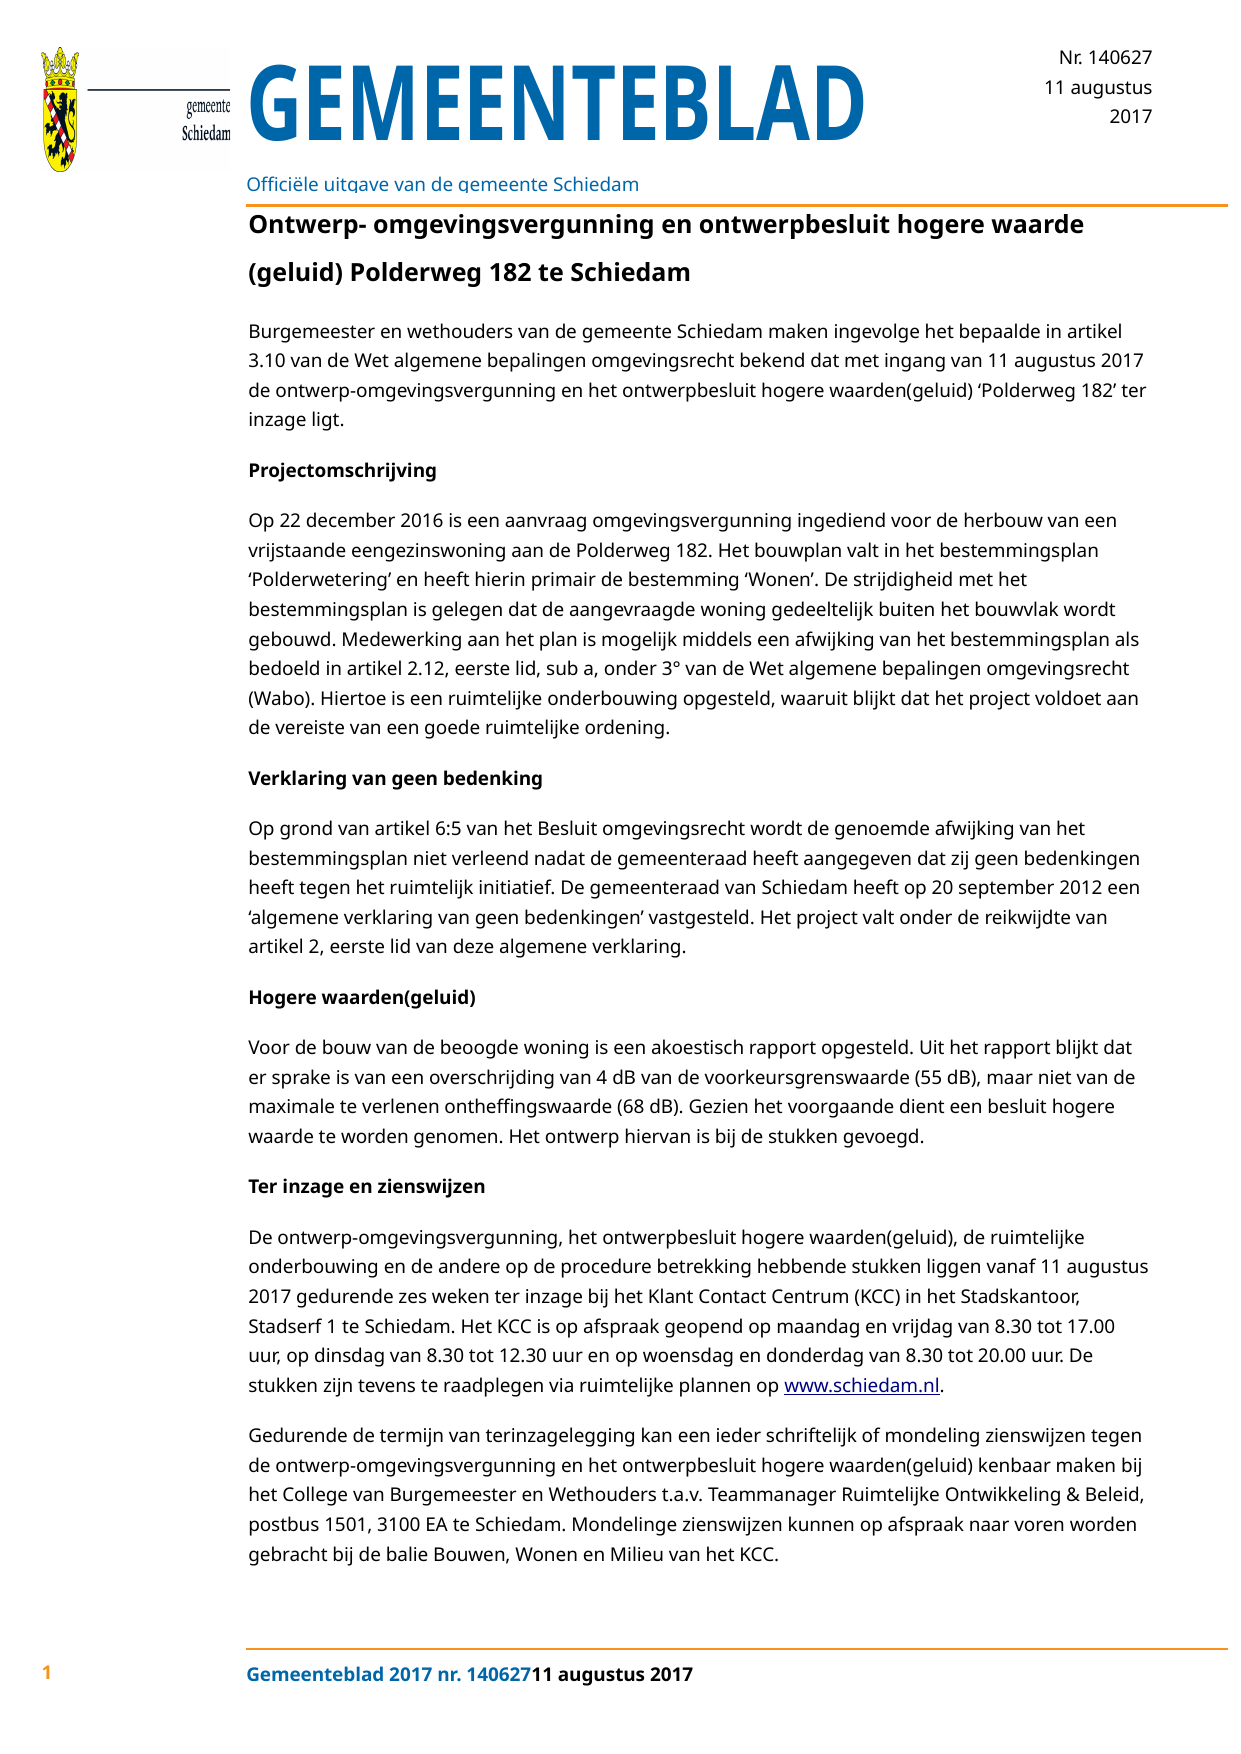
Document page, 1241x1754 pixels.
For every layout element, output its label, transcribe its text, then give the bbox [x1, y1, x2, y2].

text Voor de bouw van de beoogde woning is een akoestisch rapport opgesteld. Uit het rapport blijkt dat er sprake is van een overschrijding van 4 dB van de voorkeursgrenswaarde (55 dB), maar niet van de maximale te verlenen ontheffingswaarde (68 dB). Gezien het voorgaande dient een besluit hogere waarde te worden genomen. Het ontwerp hiervan is bij de stukken gevoegd. [248, 1034, 1152, 1149]
picture [41, 47, 231, 172]
text Op grond van artikel 6:5 van het Besluit omgevingsrecht wordt de genoemde afwijking van het bestemmingsplan niet verleend nadat de gemeenteraad heeft aangegeven dat zij geen bedenkingen heeft tegen het ruimtelijk initiatief. De gemeenteraad van Schiedam heeft op 20 september 2012 een ‘algemene verklaring van geen bedenkingen’ vastgesteld. Het project valt onder de reikwijdte van artikel 2, eerste lid van deze algemene verklaring. [248, 815, 1152, 959]
text De ontwerp-omgevingsvergunning, het ontwerpbesluit hogere waarden(geluid), de ruimtelijke onderbouwing en de andere op de procedure betrekking hebbende stukken liggen vanaf 11 augustus 2017 gedurende zes weken ter inzage bij het Klant Contact Centrum (KCC) in het Stadskantoor, Stadserf 1 te Schiedam. Het KCC is op afspraak geopend op maandag en vrijdag van 8.30 tot 17.00 uur, op dinsdag van 8.30 tot 12.30 uur en op woensdag en donderdag van 8.30 tot 20.00 uur. De stukken zijn tevens te raadplegen via ruimtelijke plannen op www.schiedam.nl. [248, 1224, 1152, 1398]
text Verklaring van geen bedenking [248, 765, 1152, 791]
text Projectomschrijving [248, 457, 1152, 483]
text Hogere waarden(geluid) [248, 984, 1152, 1010]
text Gedurende de termijn van terinzagelegging kan een ieder schriftelijk of mondeling zienswijzen tegen de ontwerp-omgevingsvergunning en het ontwerpbesluit hogere waarden(geluid) kenbaar maken bij het College van Burgemeester en Wethouders t.a.v. Teammanager Ruimtelijke Ontwikkeling & Beleid, postbus 1501, 3100 EA te Schiedam. Mondelinge zienswijzen kunnen op afspraak naar voren worden gebracht bij de balie Bouwen, Wonen en Milieu van het KCC. [248, 1422, 1152, 1567]
text Ontwerp- omgevingsvergunning en ontwerpbesluit hogere waarde (geluid) Polderweg 182 te Schiedam [248, 207, 1152, 288]
text Burgemeester en wethouders van de gemeente Schiedam maken ingevolge het bepaalde in artikel 3.10 van de Wet algemene bepalingen omgevingsrecht bekend dat met ingang van 11 augustus 2017 de ontwerp-omgevingsvergunning en het ontwerpbesluit hogere waarden(geluid) ‘Polderweg 182’ ter inzage ligt. [248, 318, 1152, 432]
text Ter inzage en zienswijzen [248, 1174, 1152, 1199]
text Op 22 december 2016 is een aanvraag omgevingsvergunning ingediend voor de herbouw van een vrijstaande eengezinswoning aan de Polderweg 182. Het bouwplan valt in het bestemmingsplan ‘Polderwetering’ en heeft hierin primair de bestemming ‘Wonen’. De strijdigheid met het bestemmingsplan is gelegen dat de aangevraagde woning gedeeltelijk buiten het bouwvlak wordt gebouwd. Medewerking aan het plan is mogelijk middels een afwijking van het bestemmingsplan als bedoeld in artikel 2.12, eerste lid, sub a, onder 3° van de Wet algemene bepalingen omgevingsrecht (Wabo). Hiertoe is een ruimtelijke onderbouwing opgesteld, waaruit blijkt dat het project voldoet aan de vereiste van een goede ruimtelijke ordening. [248, 507, 1152, 740]
